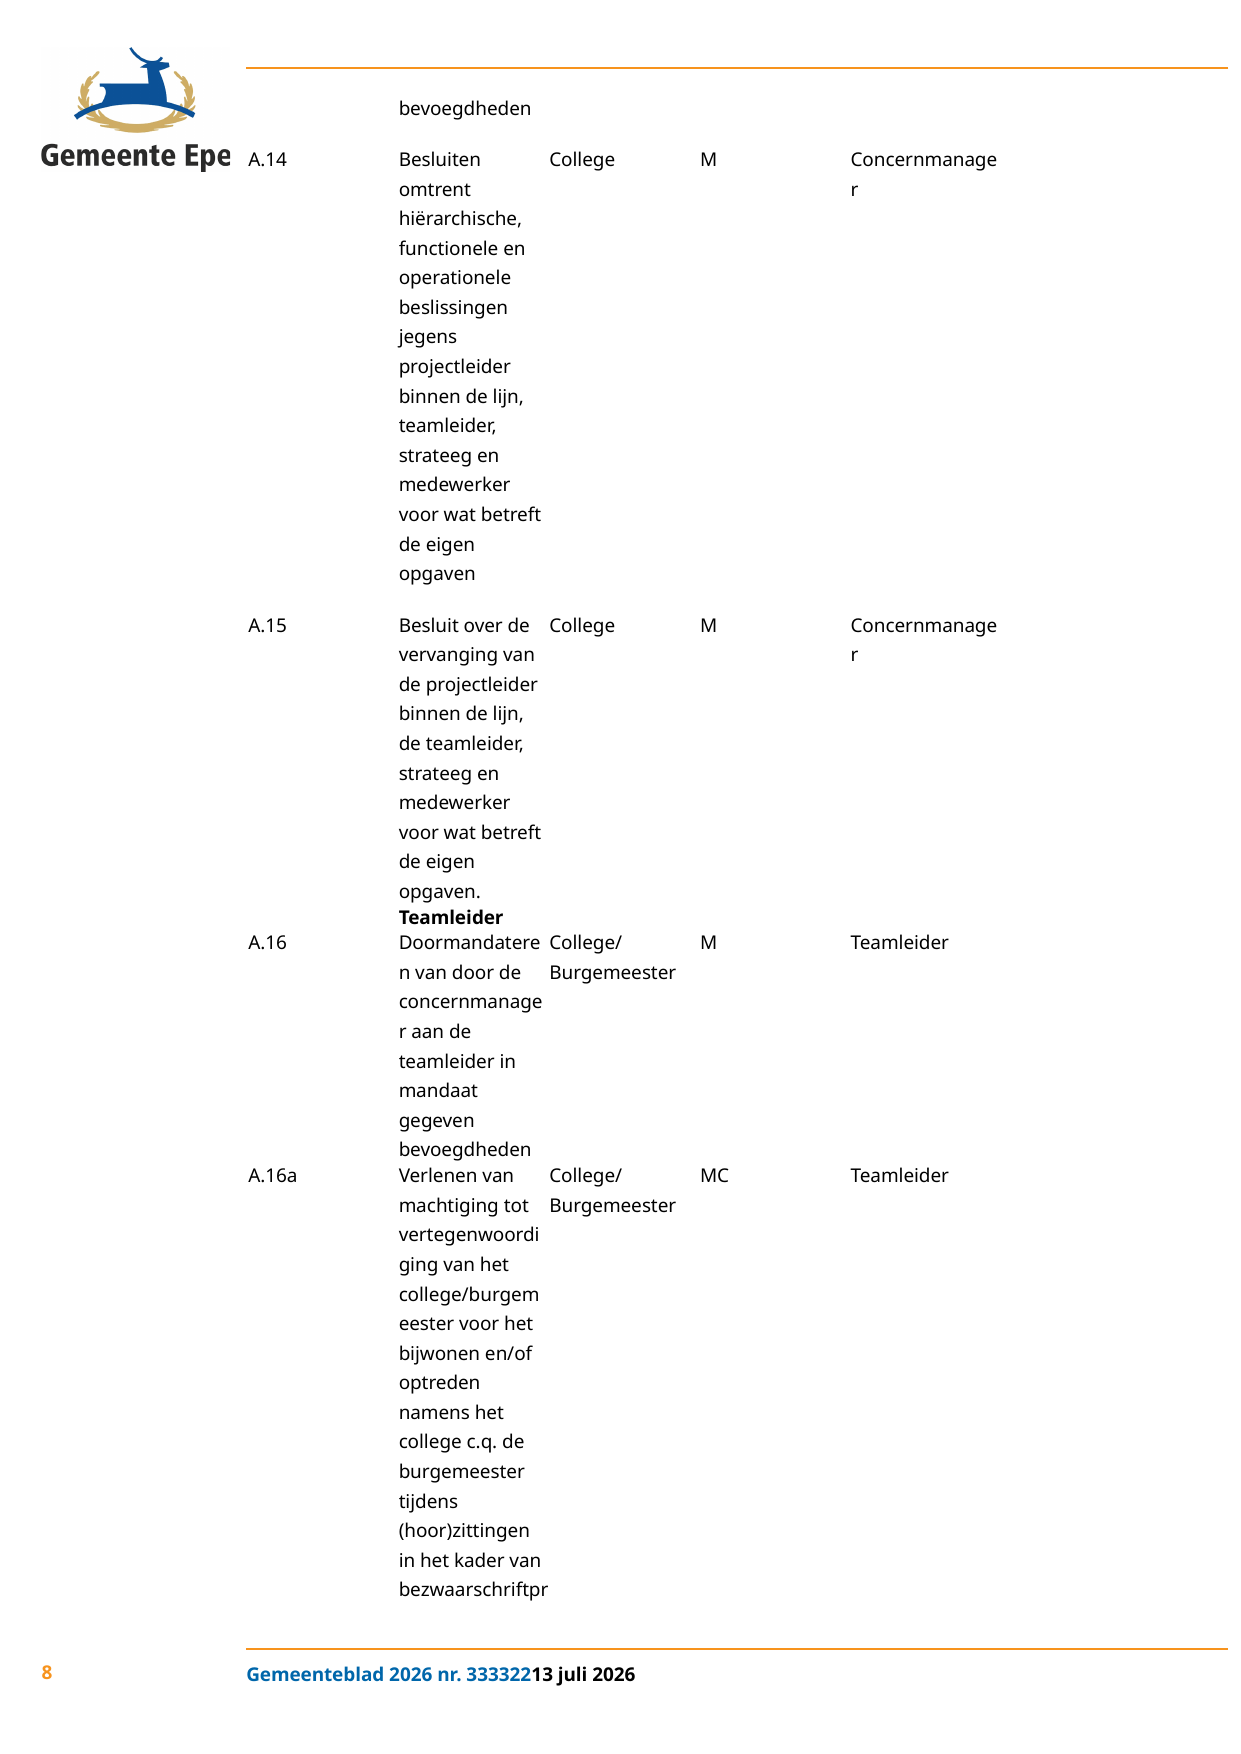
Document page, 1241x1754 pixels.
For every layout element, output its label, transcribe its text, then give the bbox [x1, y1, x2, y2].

table_cell Teamleider [850, 930, 1001, 1162]
table_cell M [700, 612, 850, 904]
table_cell A.15 [248, 612, 398, 904]
table_cell [700, 121, 850, 146]
table_cell [700, 95, 850, 121]
table_cell [700, 586, 850, 612]
table_cell College/Burgemeester [549, 1163, 700, 1602]
table_cell Concernmanager [850, 146, 1001, 586]
table_cell Concernmanager [850, 612, 1001, 904]
table_cell A.16 [248, 930, 398, 1162]
table_cell [248, 121, 398, 146]
table_cell [1001, 1163, 1152, 1602]
table_cell [399, 586, 549, 612]
table_cell [248, 586, 398, 612]
table_cell [1001, 904, 1152, 929]
table_cell [549, 904, 700, 929]
table_cell [549, 95, 700, 121]
table_cell College/ Burgemeester [549, 930, 700, 1162]
table_cell [850, 586, 1001, 612]
table_cell [1001, 146, 1152, 586]
table_cell [1001, 586, 1152, 612]
picture [41, 47, 231, 172]
table_cell [1001, 930, 1152, 1162]
table_cell Verlenen van machtiging tot vertegenwoordiging van het college/burgemeester voor het bijwonen en/of optreden namens het college c.q. de burgemeester tijdens (hoor)zittingen in het kader van bezwaarschriftpr [399, 1163, 549, 1602]
table_cell [850, 121, 1001, 146]
table_cell Besluiten omtrent hiërarchische, functionele en operationele beslissingen jegens projectleider binnen de lijn, teamleider, strateeg en medewerker voor wat betreft de eigen opgaven [399, 146, 549, 586]
table_cell [850, 904, 1001, 929]
table_cell Teamleider [850, 1163, 1001, 1602]
table_cell [248, 95, 398, 121]
table_cell [1001, 95, 1152, 121]
table_cell bevoegdheden [399, 95, 549, 121]
table_cell M [700, 146, 850, 586]
table_cell A.16a [248, 1163, 398, 1602]
table_cell Besluit over de vervanging van de projectleider binnen de lijn, de teamleider, strateeg en medewerker voor wat betreft de eigen opgaven. [399, 612, 549, 904]
table_cell Doormandateren van door de concernmanager aan de teamleider in mandaat gegeven bevoegdheden [399, 930, 549, 1162]
table_cell [248, 904, 398, 929]
table_cell [549, 586, 700, 612]
table_cell Teamleider [399, 904, 549, 929]
table_cell [1001, 612, 1152, 904]
table_cell M [700, 930, 850, 1162]
table_cell MC [700, 1163, 850, 1602]
table_cell College [549, 612, 700, 904]
table_cell [549, 121, 700, 146]
table_cell A.14 [248, 146, 398, 586]
table_cell [399, 121, 549, 146]
table_cell [1001, 121, 1152, 146]
table_cell [700, 904, 850, 929]
table_cell College [549, 146, 700, 586]
table_cell [850, 95, 1001, 121]
